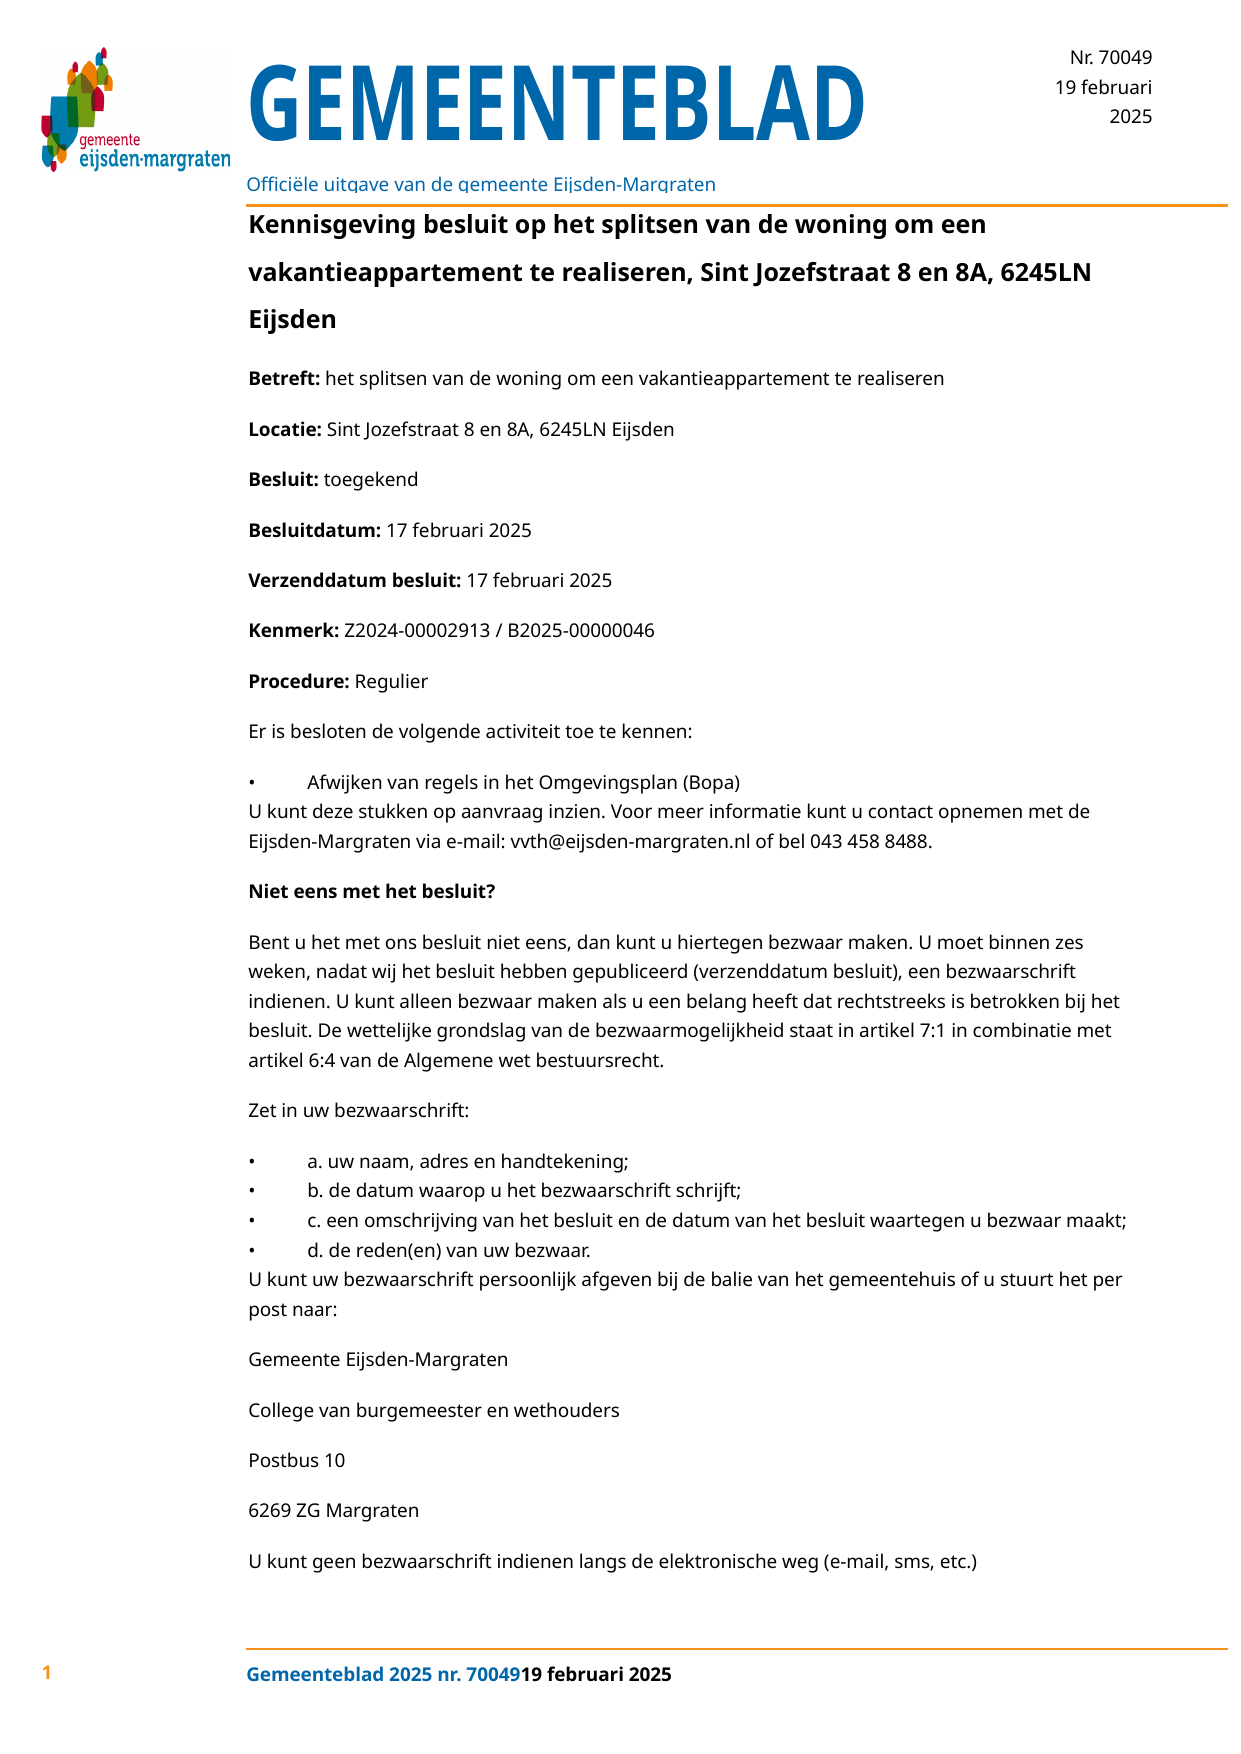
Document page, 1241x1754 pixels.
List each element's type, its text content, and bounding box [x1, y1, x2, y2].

list Afwijken van regels in het Omgevingsplan (Bopa) [248, 769, 1152, 794]
text Kennisgeving besluit op het splitsen van de woning om een vakantieappartement te realiseren, Sint Jozefstraat 8 en 8A, 6245LN Eijsden [248, 207, 1152, 336]
text Procedure: Regulier [248, 668, 1152, 694]
list b. de datum waarop u het bezwaarschrift schrijft; [248, 1178, 1152, 1203]
text Postbus 10 [248, 1447, 1152, 1473]
text Kenmerk: Z2024-00002913 / B2025-00000046 [248, 618, 1152, 643]
text U kunt uw bezwaarschrift persoonlijk afgeven bij de balie van het gemeentehuis of u stuurt het per post naar: [248, 1266, 1152, 1322]
text Gemeente Eijsden-Margraten [248, 1346, 1152, 1372]
text Besluitdatum: 17 februari 2025 [248, 517, 1152, 542]
text College van burgemeester en wethouders [248, 1397, 1152, 1422]
list c. een omschrijving van het besluit en de datum van het besluit waartegen u bezwaar maakt; [248, 1207, 1152, 1233]
picture [41, 47, 231, 172]
text Betreft: het splitsen van de woning om een vakantieappartement te realiseren [248, 366, 1152, 391]
text Verzenddatum besluit: 17 februari 2025 [248, 567, 1152, 593]
text U kunt geen bezwaarschrift indienen langs de elektronische weg (e-mail, sms, etc.) [248, 1548, 1152, 1574]
text Besluit: toegekend [248, 466, 1152, 492]
text Niet eens met het besluit? [248, 878, 1152, 904]
text U kunt deze stukken op aanvraag inzien. Voor meer informatie kunt u contact opnemen met de Eijsden-Margraten via e-mail: vvth@eijsden-margraten.nl of bel 043 458 8488. [248, 798, 1152, 854]
text 6269 ZG Margraten [248, 1498, 1152, 1523]
list a. uw naam, adres en handtekening; [248, 1148, 1152, 1174]
text Locatie: Sint Jozefstraat 8 en 8A, 6245LN Eijsden [248, 416, 1152, 442]
text Bent u het met ons besluit niet eens, dan kunt u hiertegen bezwaar maken. U moet binnen zes weken, nadat wij het besluit hebben gepubliceerd (verzenddatum besluit), een bezwaarschrift indienen. U kunt alleen bezwaar maken als u een belang heeft dat rechtstreeks is betrokken bij het besluit. De wettelijke grondslag van de bezwaarmogelijkheid staat in artikel 7:1 in combinatie met artikel 6:4 van de Algemene wet bestuursrecht. [248, 929, 1152, 1073]
text Er is besloten de volgende activiteit toe te kennen: [248, 718, 1152, 744]
text Zet in uw bezwaarschrift: [248, 1098, 1152, 1123]
list d. de reden(en) van uw bezwaar. [248, 1237, 1152, 1262]
